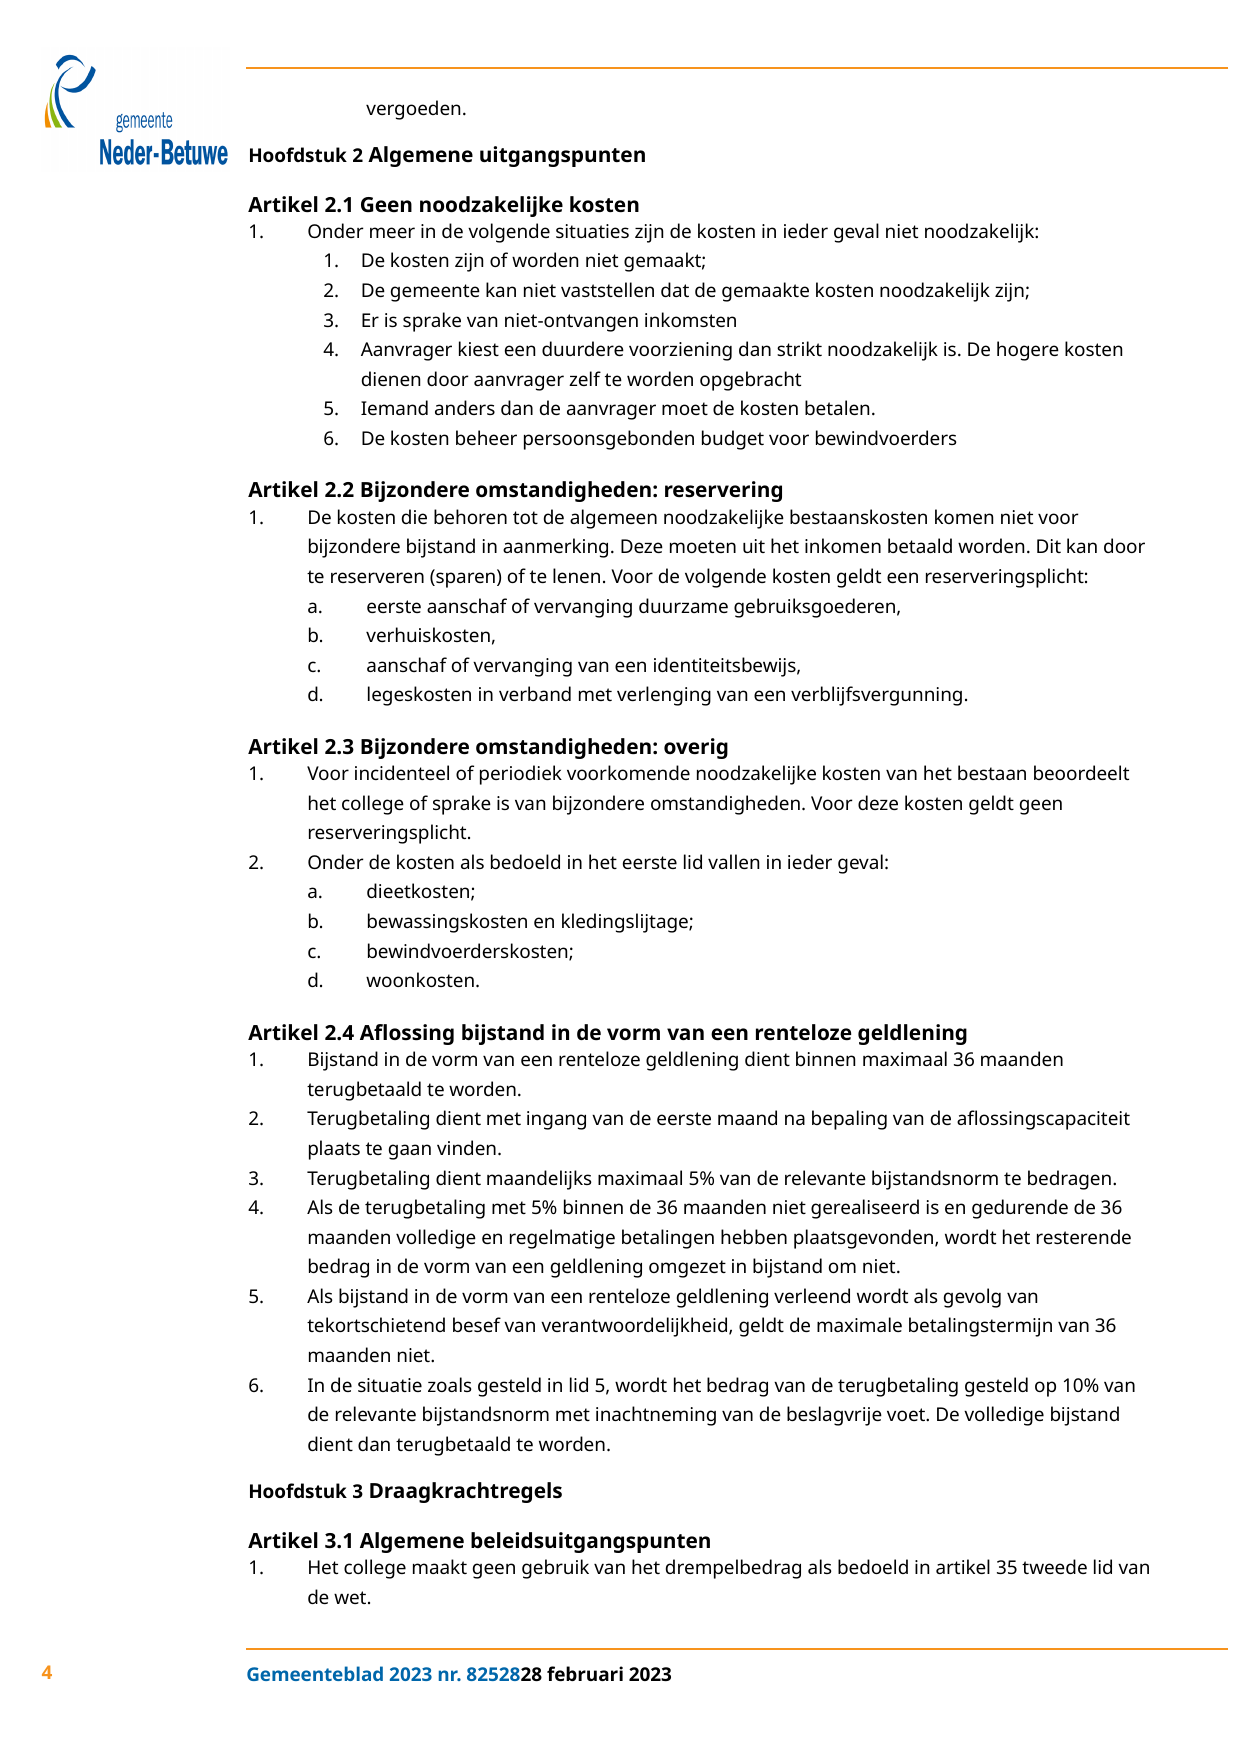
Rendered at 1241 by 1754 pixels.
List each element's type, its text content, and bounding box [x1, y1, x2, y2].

text Artikel 2.2 Bijzondere omstandigheden: reservering [248, 476, 1152, 504]
list woonkosten. [307, 967, 1152, 993]
list Aanvrager kiest een duurdere voorziening dan strikt noodzakelijk is. De hogere kosten dienen door aanvrager zelf te worden opgebracht [323, 336, 1152, 392]
list eerste aanschaf of vervanging duurzame gebruiksgoederen, [307, 593, 1152, 618]
list aanschaf of vervanging van een identiteitsbewijs, [307, 652, 1152, 678]
list legeskosten in verband met verlenging van een verblijfsvergunning. [307, 682, 1152, 707]
list Voor incidenteel of periodiek voorkomende noodzakelijke kosten van het bestaan beoordeelt het college of sprake is van bijzondere omstandigheden. Voor deze kosten geldt geen reserveringsplicht. [248, 760, 1152, 845]
list Er is sprake van niet-ontvangen inkomsten [323, 307, 1152, 333]
text Artikel 2.1 Geen noodzakelijke kosten [248, 190, 1152, 218]
list De kosten beheer persoonsgebonden budget voor bewindvoerders [323, 425, 1152, 451]
list Terugbetaling dient maandelijks maximaal 5% van de relevante bijstandsnorm te bedragen. [248, 1165, 1152, 1190]
list Onder de kosten als bedoeld in het eerste lid vallen in ieder geval: [248, 849, 1152, 875]
picture [41, 47, 231, 172]
list De kosten zijn of worden niet gemaakt; [323, 248, 1152, 273]
list Bijstand in de vorm van een renteloze geldlening dient binnen maximaal 36 maanden terugbetaald te worden. [248, 1046, 1152, 1102]
list Als de terugbetaling met 5% binnen de 36 maanden niet gerealiseerd is en gedurende de 36 maanden volledige en regelmatige betalingen hebben plaatsgevonden, wordt het resterende bedrag in de vorm van een geldlening omgezet in bijstand om niet. [248, 1194, 1152, 1279]
list dieetkosten; [307, 879, 1152, 904]
text Hoofdstuk 2 Algemene uitgangspunten [248, 140, 1152, 169]
list Als bijstand in de vorm van een renteloze geldlening verleend wordt als gevolg van tekortschietend besef van verantwoordelijkheid, geldt de maximale betalingstermijn van 36 maanden niet. [248, 1283, 1152, 1368]
list bewassingskosten en kledingslijtage; [307, 908, 1152, 934]
list Onder meer in de volgende situaties zijn de kosten in ieder geval niet noodzakelijk: [248, 218, 1152, 244]
list De kosten die behoren tot de algemeen noodzakelijke bestaanskosten komen niet voor bijzondere bijstand in aanmerking. Deze moeten uit het inkomen betaald worden. Dit kan door te reserveren (sparen) of te lenen. Voor de volgende kosten geldt een reserveringsplicht: [248, 504, 1152, 589]
list Iemand anders dan de aanvrager moet de kosten betalen. [323, 396, 1152, 421]
list Het college maakt geen gebruik van het drempelbedrag als bedoeld in artikel 35 tweede lid van de wet. [248, 1554, 1152, 1609]
list vergoeden. [307, 95, 1152, 121]
list In de situatie zoals gesteld in lid 5, wordt het bedrag van de terugbetaling gesteld op 10% van de relevante bijstandsnorm met inachtneming van de beslagvrije voet. De volledige bijstand dient dan terugbetaald te worden. [248, 1372, 1152, 1457]
text Artikel 2.4 Aflossing bijstand in de vorm van een renteloze geldlening [248, 1018, 1152, 1046]
list De gemeente kan niet vaststellen dat de gemaakte kosten noodzakelijk zijn; [323, 277, 1152, 303]
text Hoofdstuk 3 Draagkrachtregels [248, 1477, 1152, 1505]
text Artikel 2.3 Bijzondere omstandigheden: overig [248, 732, 1152, 760]
list Terugbetaling dient met ingang van de eerste maand na bepaling van de aflossingscapaciteit plaats te gaan vinden. [248, 1106, 1152, 1161]
text Artikel 3.1 Algemene beleidsuitgangspunten [248, 1526, 1152, 1554]
list bewindvoerderskosten; [307, 938, 1152, 964]
list verhuiskosten, [307, 622, 1152, 648]
